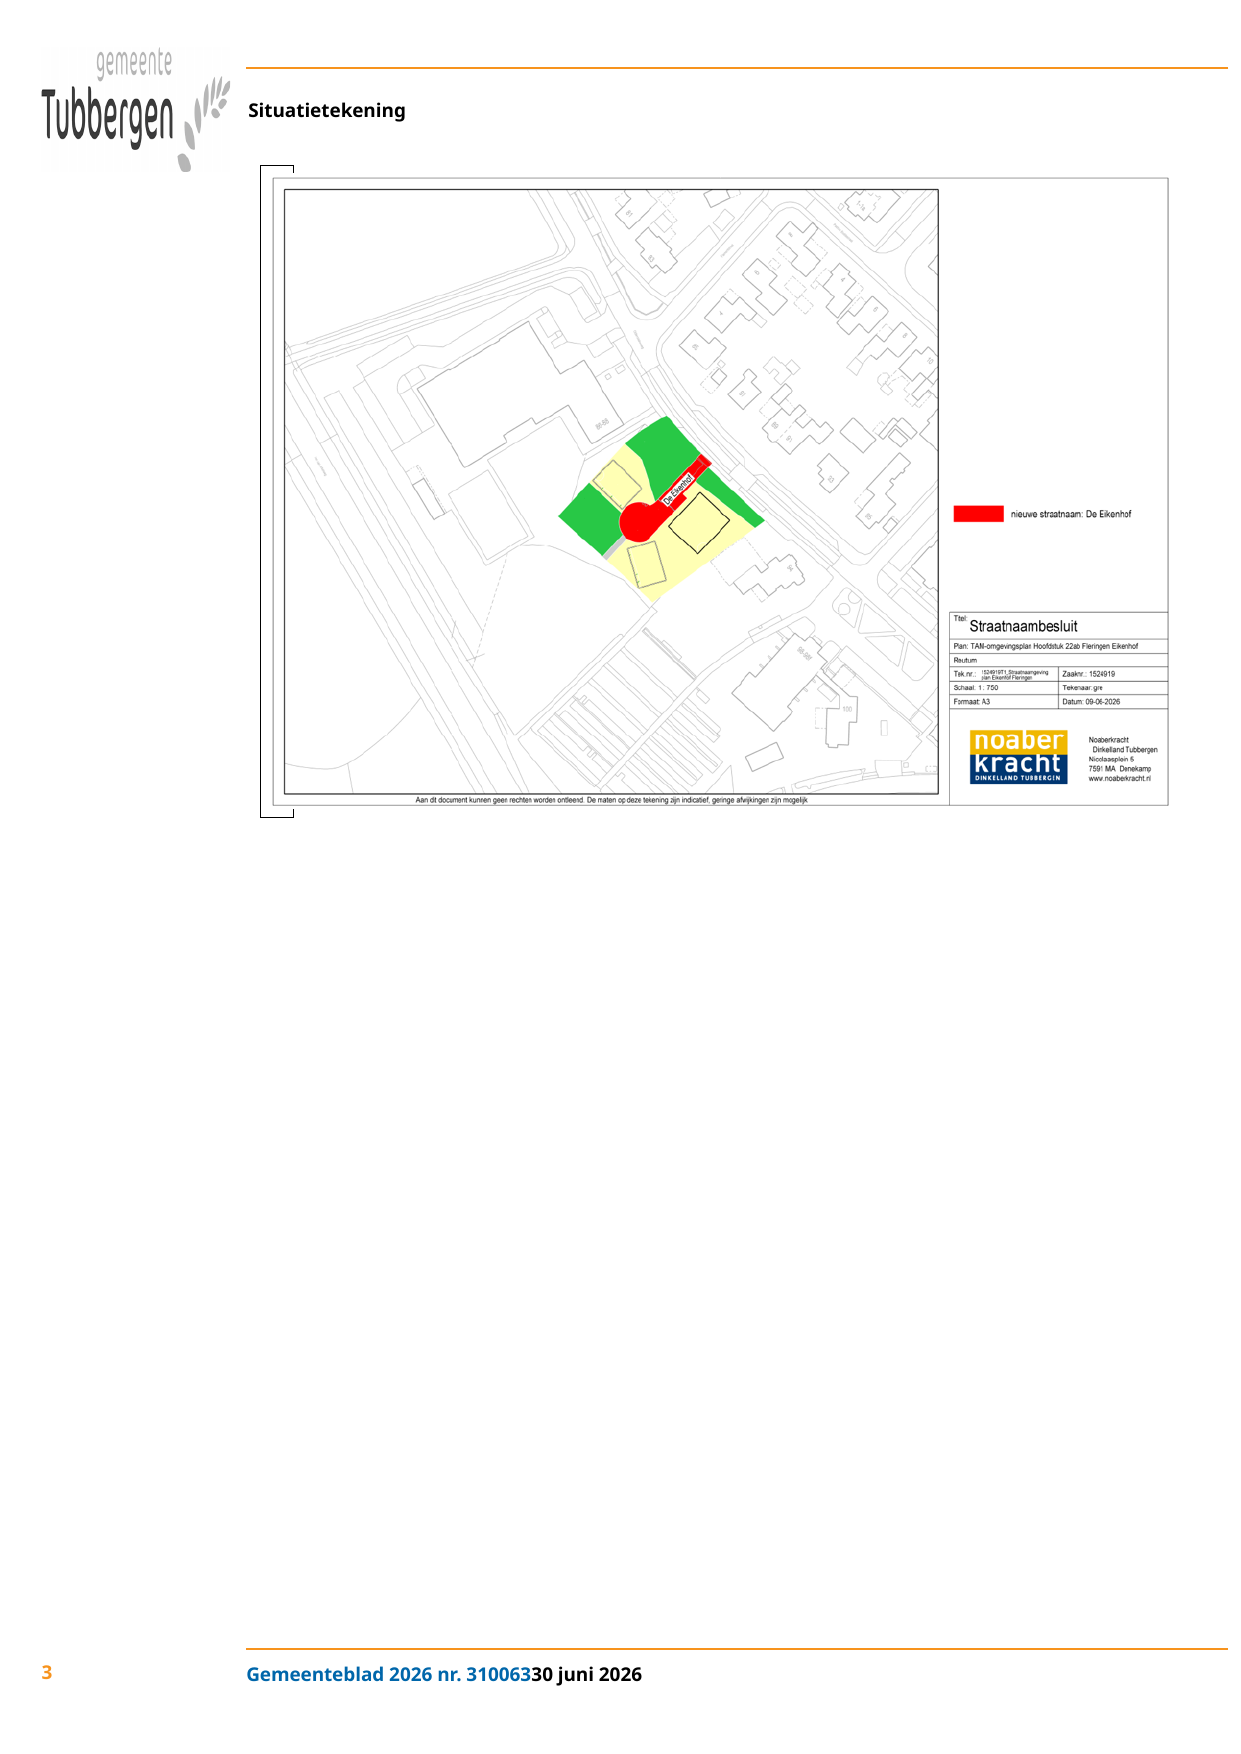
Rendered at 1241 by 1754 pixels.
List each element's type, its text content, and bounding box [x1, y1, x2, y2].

picture [268, 173, 1173, 809]
text Situatietekening [248, 95, 1152, 123]
picture [41, 47, 231, 172]
